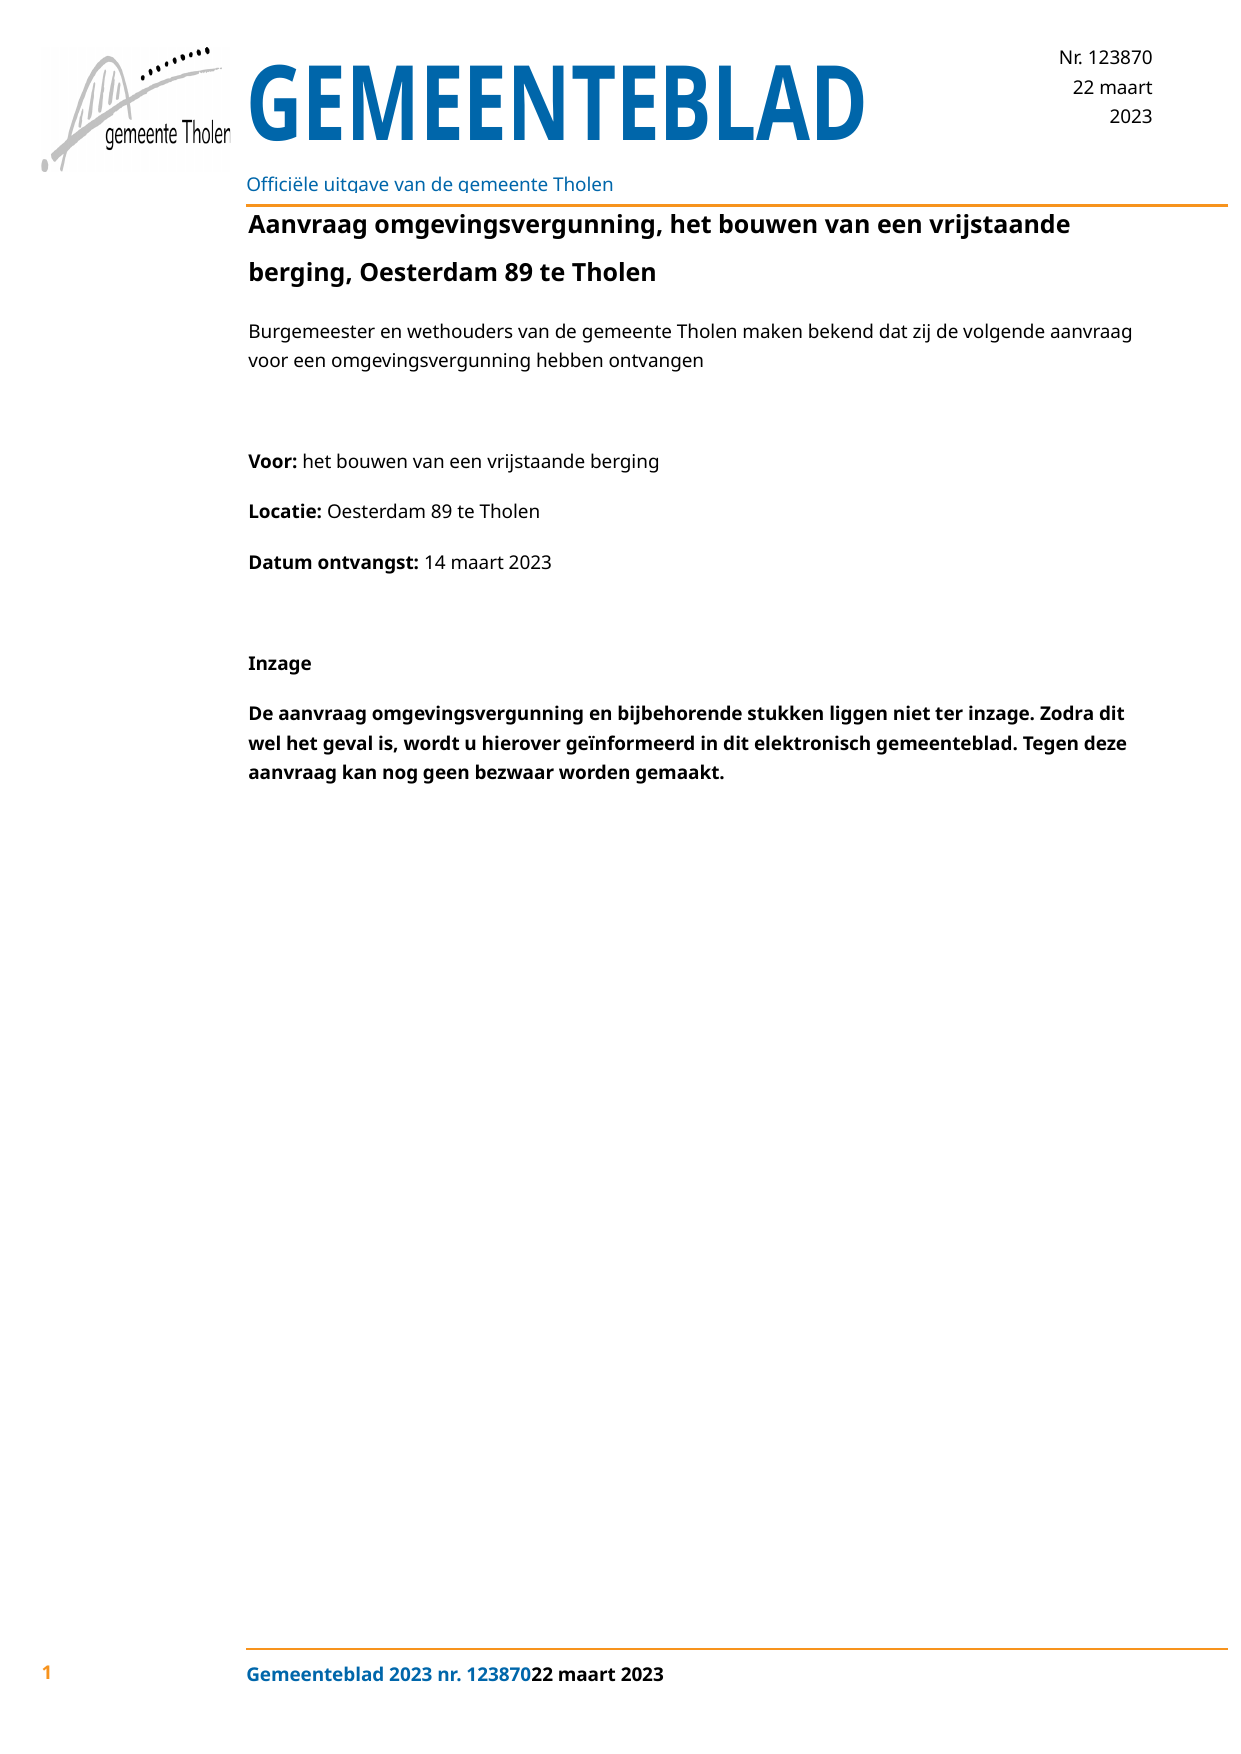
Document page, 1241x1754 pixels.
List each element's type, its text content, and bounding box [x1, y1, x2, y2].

text Locatie: Oesterdam 89 te Tholen [248, 499, 1152, 524]
text Aanvraag omgevingsvergunning, het bouwen van een vrijstaande berging, Oesterdam 89 te Tholen [248, 207, 1152, 288]
text Voor: het bouwen van een vrijstaande berging [248, 448, 1152, 474]
picture [41, 47, 231, 172]
text Datum ontvangst: 14 maart 2023 [248, 549, 1152, 575]
text Burgemeester en wethouders van de gemeente Tholen maken bekend dat zij de volgende aanvraag voor een omgevingsvergunning hebben ontvangen [248, 318, 1152, 373]
text Inzage [248, 650, 1152, 676]
text De aanvraag omgevingsvergunning en bijbehorende stukken liggen niet ter inzage. Zodra dit wel het geval is, wordt u hierover geïnformeerd in dit elektronisch gemeenteblad. Tegen deze aanvraag kan nog geen bezwaar worden gemaakt. [248, 700, 1152, 785]
